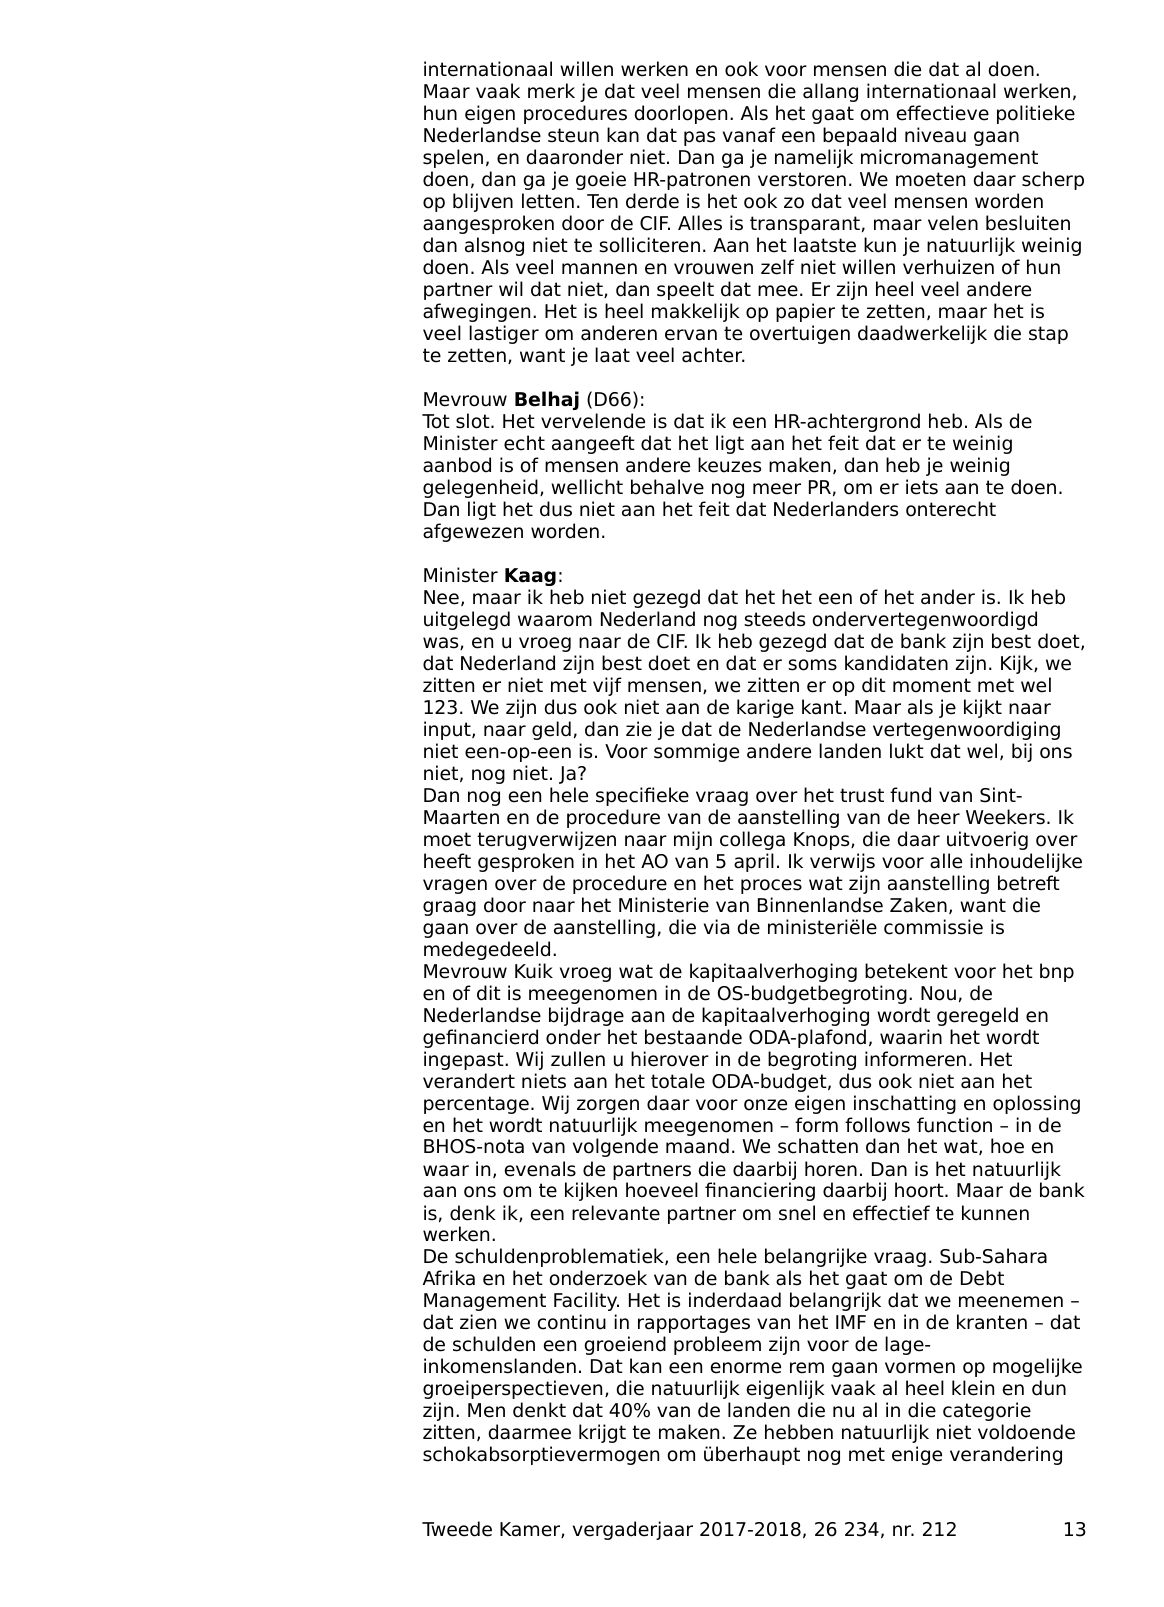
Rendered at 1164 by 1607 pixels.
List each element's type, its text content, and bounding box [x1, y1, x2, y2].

text Nee, maar ik heb niet gezegd dat het het een of het ander is. Ik heb uitgelegd waarom Nederland nog steeds ondervertegenwoordigd was, en u vroeg naar de CIF. Ik heb gezegd dat de bank zijn best doet, dat Nederland zijn best doet en dat er soms kandidaten zijn. Kijk, we zitten er niet met vijf mensen, we zitten er op dit moment met wel 123. We zijn dus ook niet aan de karige kant. Maar als je kijkt naar input, naar geld, dan zie je dat de Nederlandse vertegenwoordiging niet een-op-een is. Voor sommige andere landen lukt dat wel, bij ons niet, nog niet. Ja? [422, 587, 1087, 785]
text De schuldenproblematiek, een hele belangrijke vraag. Sub-Sahara Afrika en het onderzoek van de bank als het gaat om de Debt Management Facility. Het is inderdaad belangrijk dat we meenemen – dat zien we continu in rapportages van het IMF en in de kranten – dat de schulden een groeiend probleem zijn voor de lage-inkomenslanden. Dat kan een enorme rem gaan vormen op mogelijke groeiperspectieven, die natuurlijk eigenlijk vaak al heel klein en dun zijn. Men denkt dat 40% van de landen die nu al in die categorie zitten, daarmee krijgt te maken. Ze hebben natuurlijk niet voldoende schokabsorptievermogen om überhaupt nog met enige verandering [422, 1246, 1087, 1466]
text Mevrouw Belhaj (D66): [422, 389, 1087, 411]
text Minister Kaag: [422, 565, 1087, 587]
text Mevrouw Kuik vroeg wat de kapitaalverhoging betekent voor het bnp en of dit is meegenomen in de OS-budgetbegroting. Nou, de Nederlandse bijdrage aan de kapitaalverhoging wordt geregeld en gefinancierd onder het bestaande ODA-plafond, waarin het wordt ingepast. Wij zullen u hierover in de begroting informeren. Het verandert niets aan het totale ODA-budget, dus ook niet aan het percentage. Wij zorgen daar voor onze eigen inschatting en oplossing en het wordt natuurlijk meegenomen – form follows function – in de BHOS-nota van volgende maand. We schatten dan het wat, hoe en waar in, evenals de partners die daarbij horen. Dan is het natuurlijk aan ons om te kijken hoeveel financiering daarbij hoort. Maar de bank is, denk ik, een relevante partner om snel en effectief te kunnen werken. [422, 961, 1087, 1246]
text Dan nog een hele specifieke vraag over het trust fund van Sint-Maarten en de procedure van de aanstelling van de heer Weekers. Ik moet terugverwijzen naar mijn collega Knops, die daar uitvoerig over heeft gesproken in het AO van 5 april. Ik verwijs voor alle inhoudelijke vragen over de procedure en het proces wat zijn aanstelling betreft graag door naar het Ministerie van Binnenlandse Zaken, want die gaan over de aanstelling, die via de ministeriële commissie is medegedeeld. [422, 785, 1087, 961]
text internationaal willen werken en ook voor mensen die dat al doen. Maar vaak merk je dat veel mensen die allang internationaal werken, hun eigen procedures doorlopen. Als het gaat om effectieve politieke Nederlandse steun kan dat pas vanaf een bepaald niveau gaan spelen, en daaronder niet. Dan ga je namelijk micromanagement doen, dan ga je goeie HR-patronen verstoren. We moeten daar scherp op blijven letten. Ten derde is het ook zo dat veel mensen worden aangesproken door de CIF. Alles is transparant, maar velen besluiten dan alsnog niet te solliciteren. Aan het laatste kun je natuurlijk weinig doen. Als veel mannen en vrouwen zelf niet willen verhuizen of hun partner wil dat niet, dan speelt dat mee. Er zijn heel veel andere afwegingen. Het is heel makkelijk op papier te zetten, maar het is veel lastiger om anderen ervan te overtuigen daadwerkelijk die stap te zetten, want je laat veel achter. [422, 59, 1087, 367]
text Tot slot. Het vervelende is dat ik een HR-achtergrond heb. Als de Minister echt aangeeft dat het ligt aan het feit dat er te weinig aanbod is of mensen andere keuzes maken, dan heb je weinig gelegenheid, wellicht behalve nog meer PR, om er iets aan te doen. Dan ligt het dus niet aan het feit dat Nederlanders onterecht afgewezen worden. [422, 411, 1087, 543]
